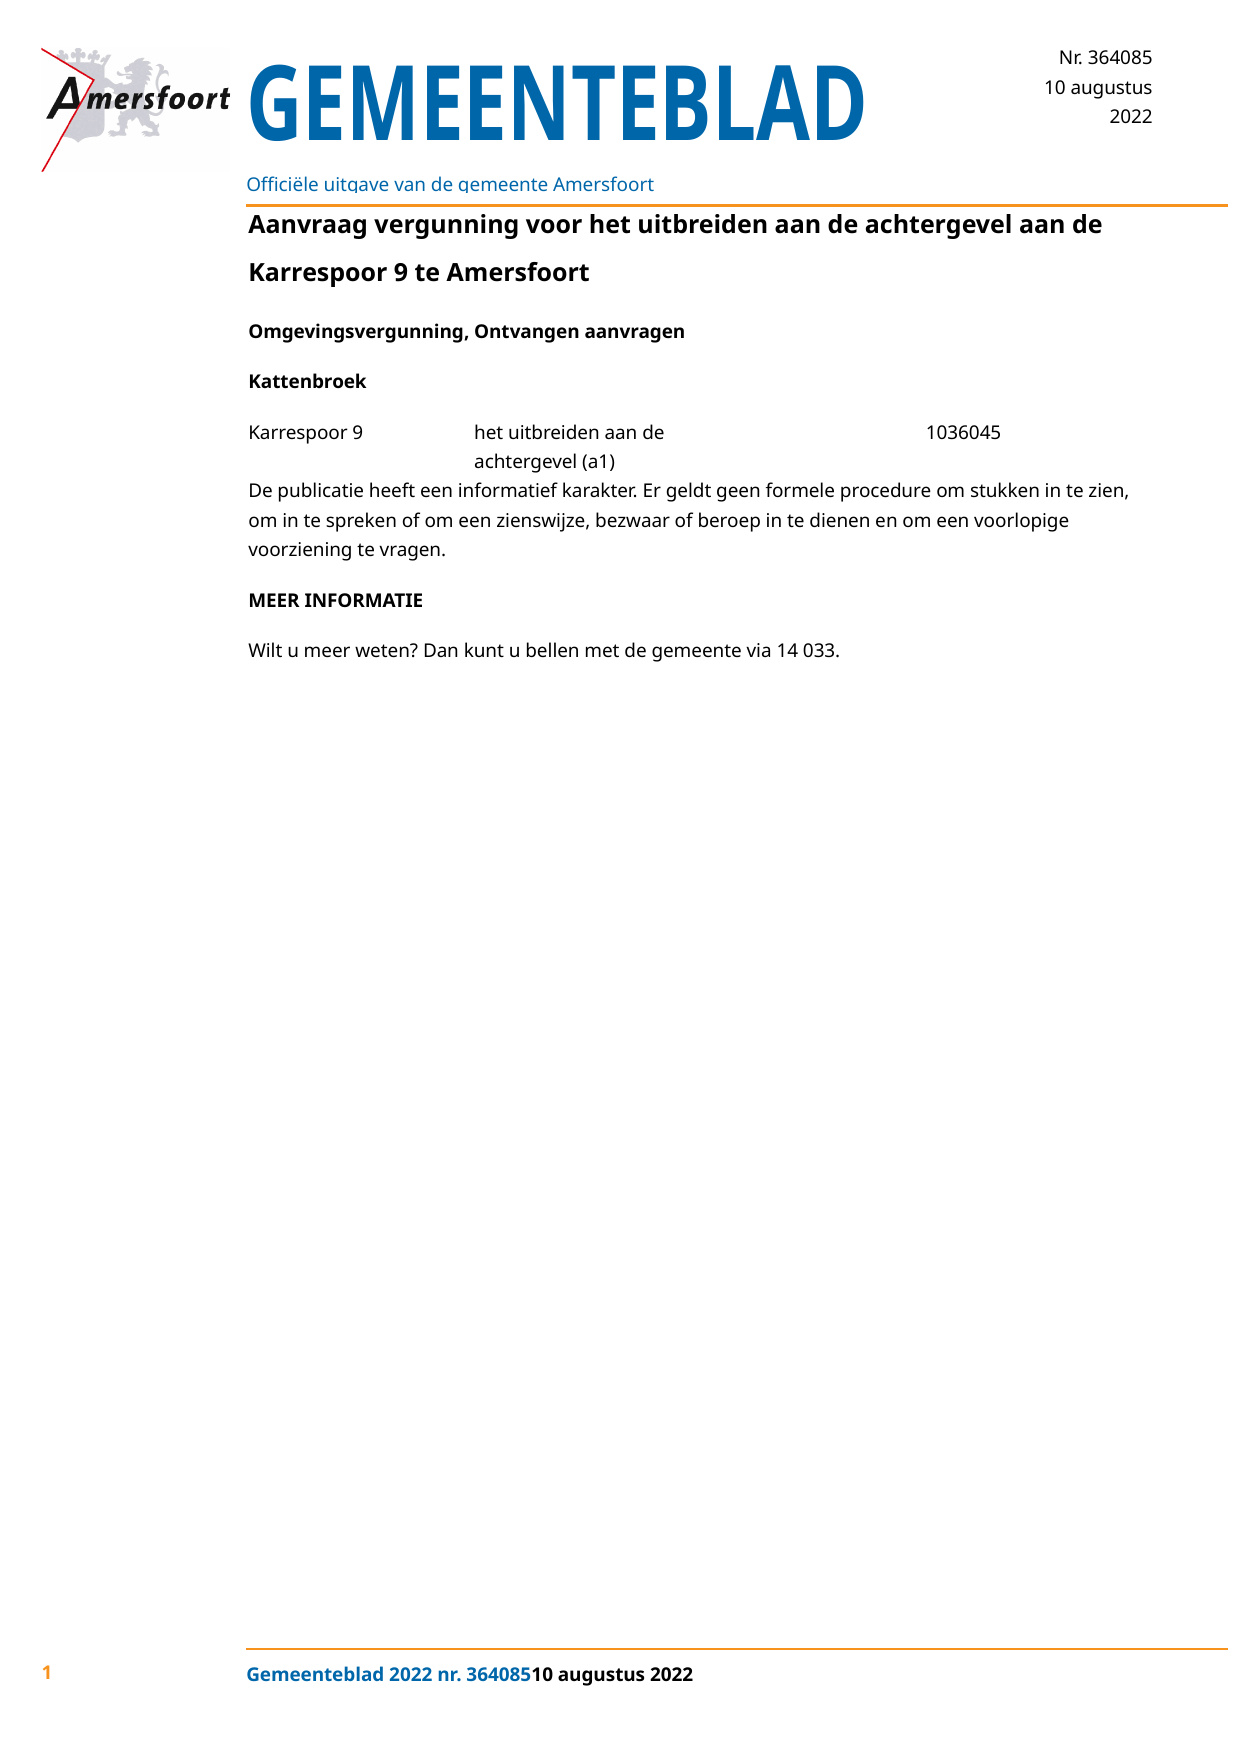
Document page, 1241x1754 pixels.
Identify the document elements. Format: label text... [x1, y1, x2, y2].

table_header 1036045 [926, 419, 1152, 474]
text Omgevingsvergunning, Ontvangen aanvragen [248, 318, 1152, 344]
picture [41, 47, 231, 172]
table_header het uitbreiden aan de achtergevel (a1) [474, 419, 700, 474]
text De publicatie heeft een informatief karakter. Er geldt geen formele procedure om stukken in te zien, om in te spreken of om een zienswijze, bezwaar of beroep in te dienen en om een voorlopige voorziening te vragen. [248, 477, 1152, 562]
text Wilt u meer weten? Dan kunt u bellen met de gemeente via 14 033. [248, 637, 1152, 663]
text Aanvraag vergunning voor het uitbreiden aan de achtergevel aan de Karrespoor 9 te Amersfoort [248, 207, 1152, 288]
text Kattenbroek [248, 368, 1152, 394]
text MEER INFORMATIE [248, 587, 1152, 613]
table_header Karrespoor 9 [248, 419, 474, 474]
table_header [700, 419, 926, 474]
